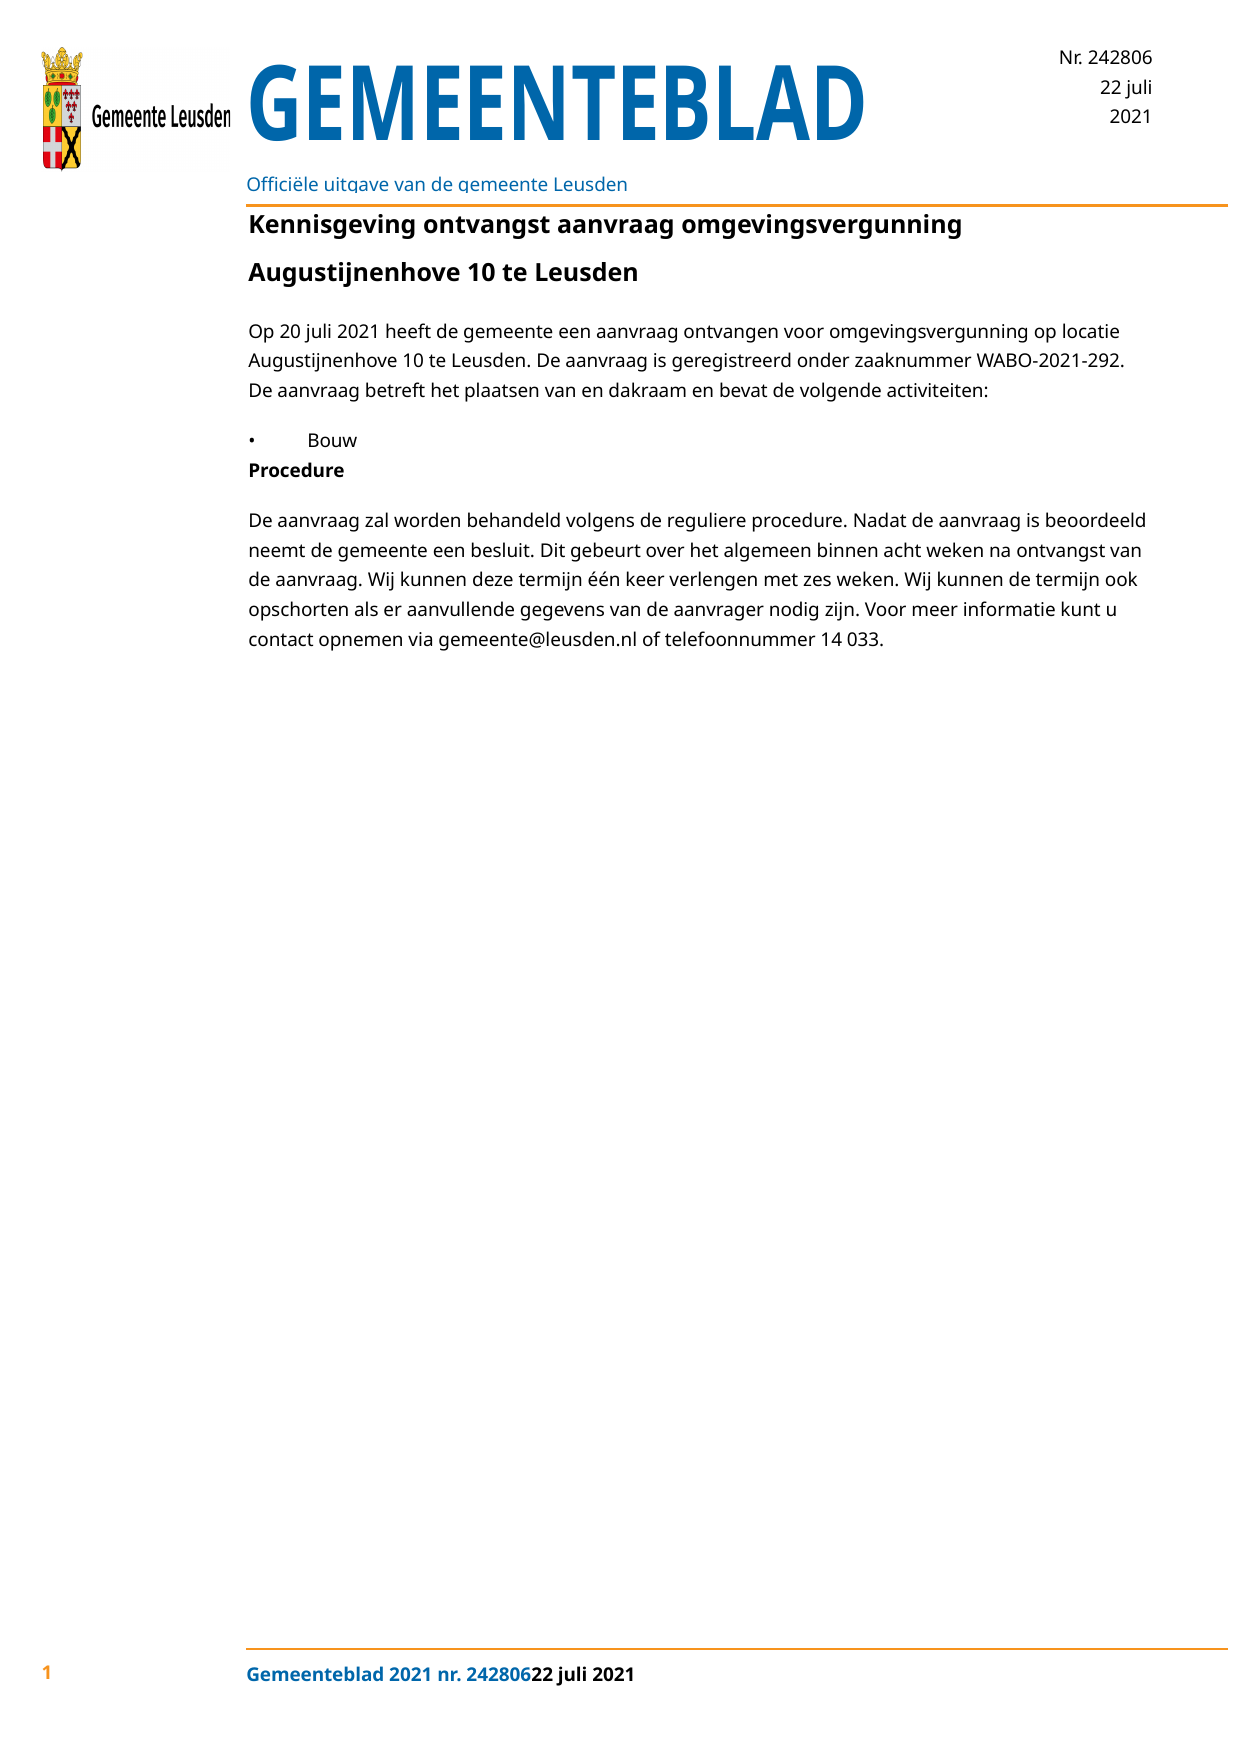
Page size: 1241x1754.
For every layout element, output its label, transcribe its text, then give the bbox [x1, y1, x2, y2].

text Kennisgeving ontvangst aanvraag omgevingsvergunning Augustijnenhove 10 te Leusden [248, 207, 1152, 288]
list Bouw [248, 427, 1152, 453]
picture [41, 47, 231, 172]
text Op 20 juli 2021 heeft de gemeente een aanvraag ontvangen voor omgevingsvergunning op locatie Augustijnenhove 10 te Leusden. De aanvraag is geregistreerd onder zaaknummer WABO-2021-292. De aanvraag betreft het plaatsen van en dakraam en bevat de volgende activiteiten: [248, 318, 1152, 403]
text De aanvraag zal worden behandeld volgens de reguliere procedure. Nadat de aanvraag is beoordeeld neemt de gemeente een besluit. Dit gebeurt over het algemeen binnen acht weken na ontvangst van de aanvraag. Wij kunnen deze termijn één keer verlengen met zes weken. Wij kunnen de termijn ook opschorten als er aanvullende gegevens van de aanvrager nodig zijn. Voor meer informatie kunt u contact opnemen via gemeente@leusden.nl of telefoonnummer 14 033. [248, 507, 1152, 652]
text Procedure [248, 457, 1152, 483]
